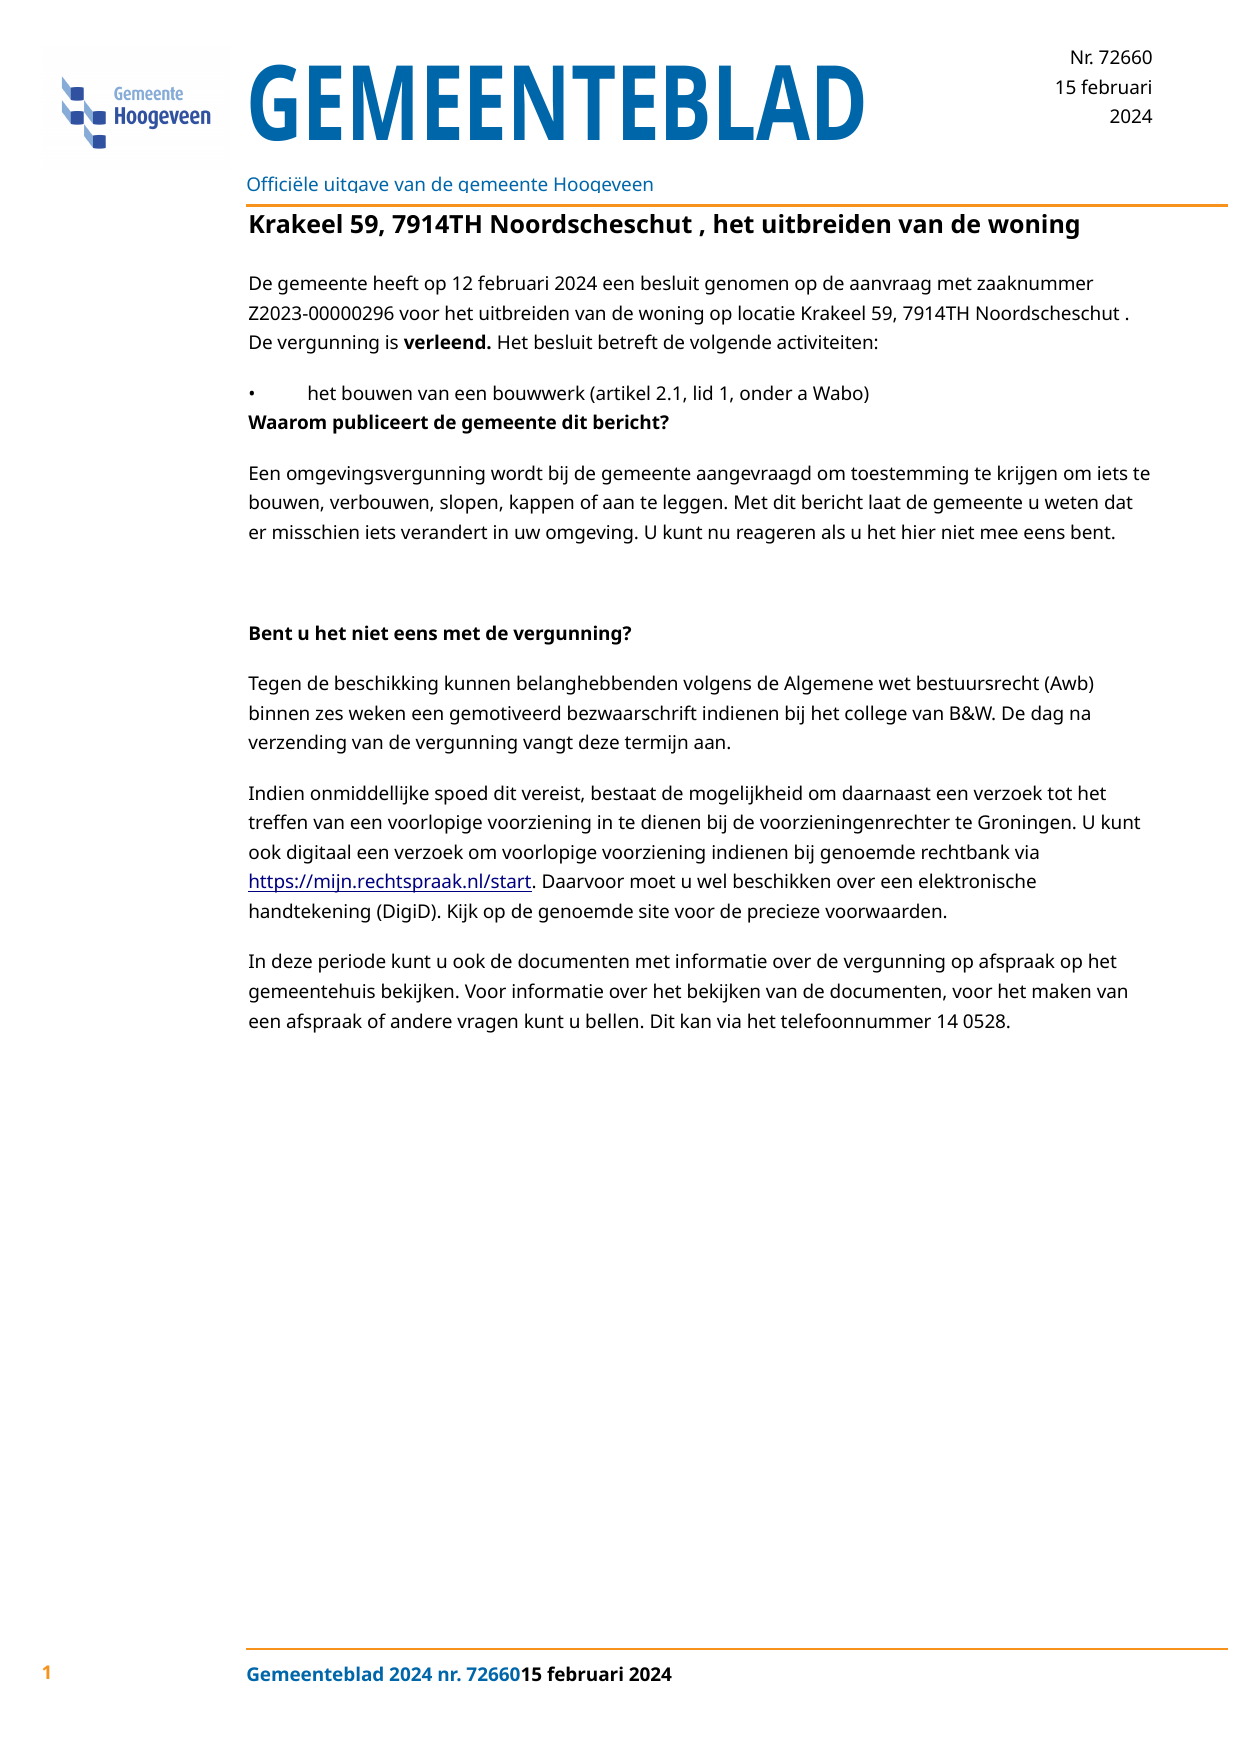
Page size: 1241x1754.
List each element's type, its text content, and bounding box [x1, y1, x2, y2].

text Waarom publiceert de gemeente dit bericht? [248, 409, 1152, 435]
text Krakeel 59, 7914TH Noordscheschut , het uitbreiden van de woning [248, 207, 1152, 241]
picture [41, 47, 231, 172]
text Een omgevingsvergunning wordt bij de gemeente aangevraagd om toestemming te krijgen om iets te bouwen, verbouwen, slopen, kappen of aan te leggen. Met dit bericht laat de gemeente u weten dat er misschien iets verandert in uw omgeving. U kunt nu reageren als u het hier niet mee eens bent. [248, 460, 1152, 545]
text Indien onmiddellijke spoed dit vereist, bestaat de mogelijkheid om daarnaast een verzoek tot het treffen van een voorlopige voorziening in te dienen bij de voorzieningenrechter te Groningen. U kunt ook digitaal een verzoek om voorlopige voorziening indienen bij genoemde rechtbank via https://mijn.rechtspraak.nl/start. Daarvoor moet u wel beschikken over een elektronische handtekening (DigiD). Kijk op de genoemde site voor de precieze voorwaarden. [248, 780, 1152, 924]
text In deze periode kunt u ook de documenten met informatie over de vergunning op afspraak op het gemeentehuis bekijken. Voor informatie over het bekijken van de documenten, voor het maken van een afspraak of andere vragen kunt u bellen. Dit kan via het telefoonnummer 14 0528. [248, 949, 1152, 1033]
list het bouwen van een bouwwerk (artikel 2.1, lid 1, onder a Wabo) [248, 380, 1152, 406]
text Bent u het niet eens met de vergunning? [248, 620, 1152, 646]
text De gemeente heeft op 12 februari 2024 een besluit genomen op de aanvraag met zaaknummer Z2023-00000296 voor het uitbreiden van de woning op locatie Krakeel 59, 7914TH Noordscheschut . De vergunning is verleend. Het besluit betreft de volgende activiteiten: [248, 270, 1152, 355]
text Tegen de beschikking kunnen belanghebbenden volgens de Algemene wet bestuursrecht (Awb) binnen zes weken een gemotiveerd bezwaarschrift indienen bij het college van B&W. De dag na verzending van de vergunning vangt deze termijn aan. [248, 670, 1152, 755]
